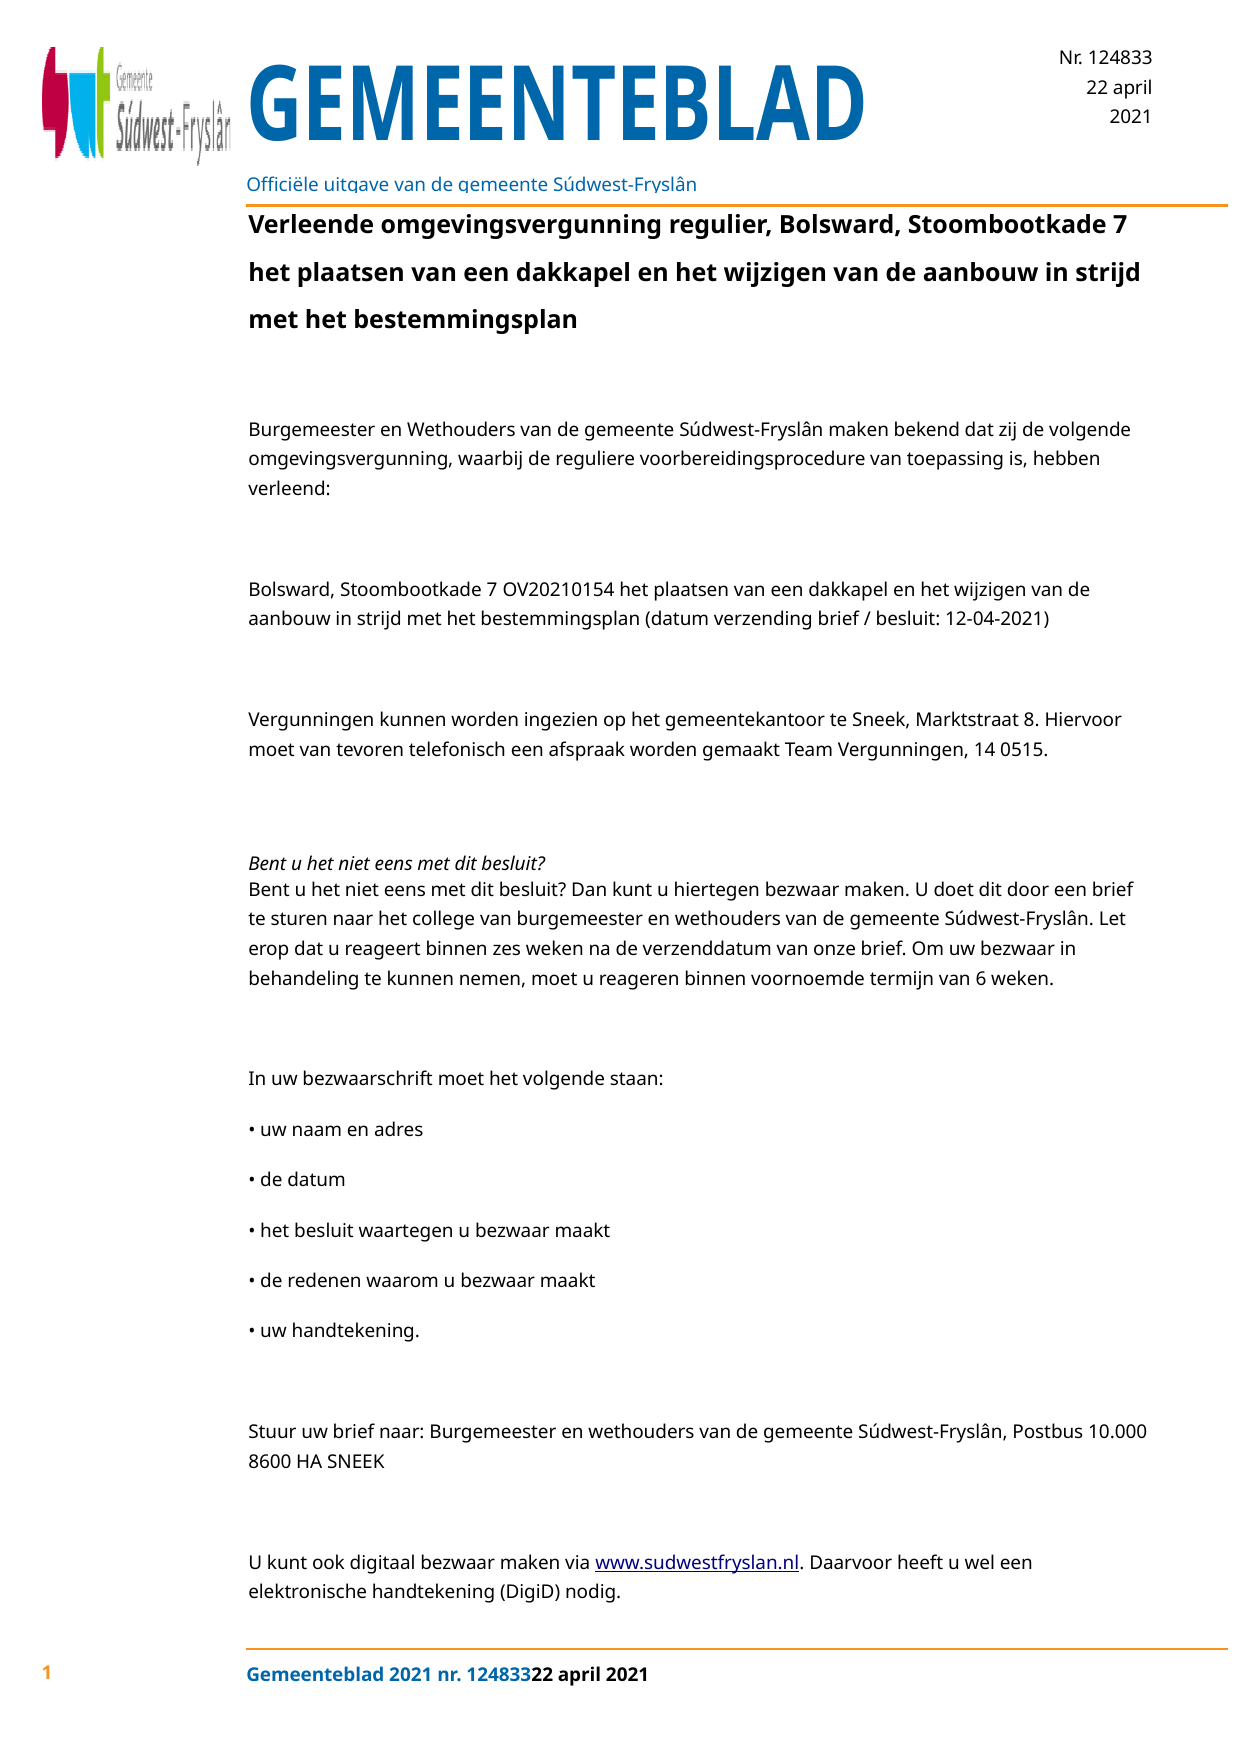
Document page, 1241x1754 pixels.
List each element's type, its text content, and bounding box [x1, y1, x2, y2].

text Bent u het niet eens met dit besluit? Dan kunt u hiertegen bezwaar maken. U doet dit door een brief te sturen naar het college van burgemeester en wethouders van de gemeente Súdwest-Fryslân. Let erop dat u reageert binnen zes weken na de verzenddatum van onze brief. Om uw bezwaar in behandeling te kunnen nemen, moet u reageren binnen voornoemde termijn van 6 weken. [248, 876, 1152, 991]
text Verleende omgevingsvergunning regulier, Bolsward, Stoombootkade 7 het plaatsen van een dakkapel en het wijzigen van de aanbouw in strijd met het bestemmingsplan [248, 207, 1152, 336]
text U kunt ook digitaal bezwaar maken via www.sudwestfryslan.nl. Daarvoor heeft u wel een elektronische handtekening (DigiD) nodig. [248, 1549, 1152, 1604]
text • de redenen waarom u bezwaar maakt [248, 1267, 1152, 1293]
text Burgemeester en Wethouders van de gemeente Súdwest-Fryslân maken bekend dat zij de volgende omgevingsvergunning, waarbij de reguliere voorbereidingsprocedure van toepassing is, hebben verleend: [248, 416, 1152, 501]
text • de datum [248, 1166, 1152, 1192]
picture [41, 47, 231, 172]
text Vergunningen kunnen worden ingezien op het gemeentekantoor te Sneek, Marktstraat 8. Hiervoor moet van tevoren telefonisch een afspraak worden gemaakt Team Vergunningen, 14 0515. [248, 706, 1152, 762]
text • uw naam en adres [248, 1116, 1152, 1142]
text In uw bezwaarschrift moet het volgende staan: [248, 1066, 1152, 1091]
text • uw handtekening. [248, 1318, 1152, 1343]
text Bolsward, Stoombootkade 7 OV20210154 het plaatsen van een dakkapel en het wijzigen van de aanbouw in strijd met het bestemmingsplan (datum verzending brief / besluit: 12-04-2021) [248, 576, 1152, 631]
text Bent u het niet eens met dit besluit? [248, 850, 1152, 876]
text • het besluit waartegen u bezwaar maakt [248, 1217, 1152, 1243]
text Stuur uw brief naar: Burgemeester en wethouders van de gemeente Súdwest-Fryslân, Postbus 10.000 8600 HA SNEEK [248, 1418, 1152, 1474]
